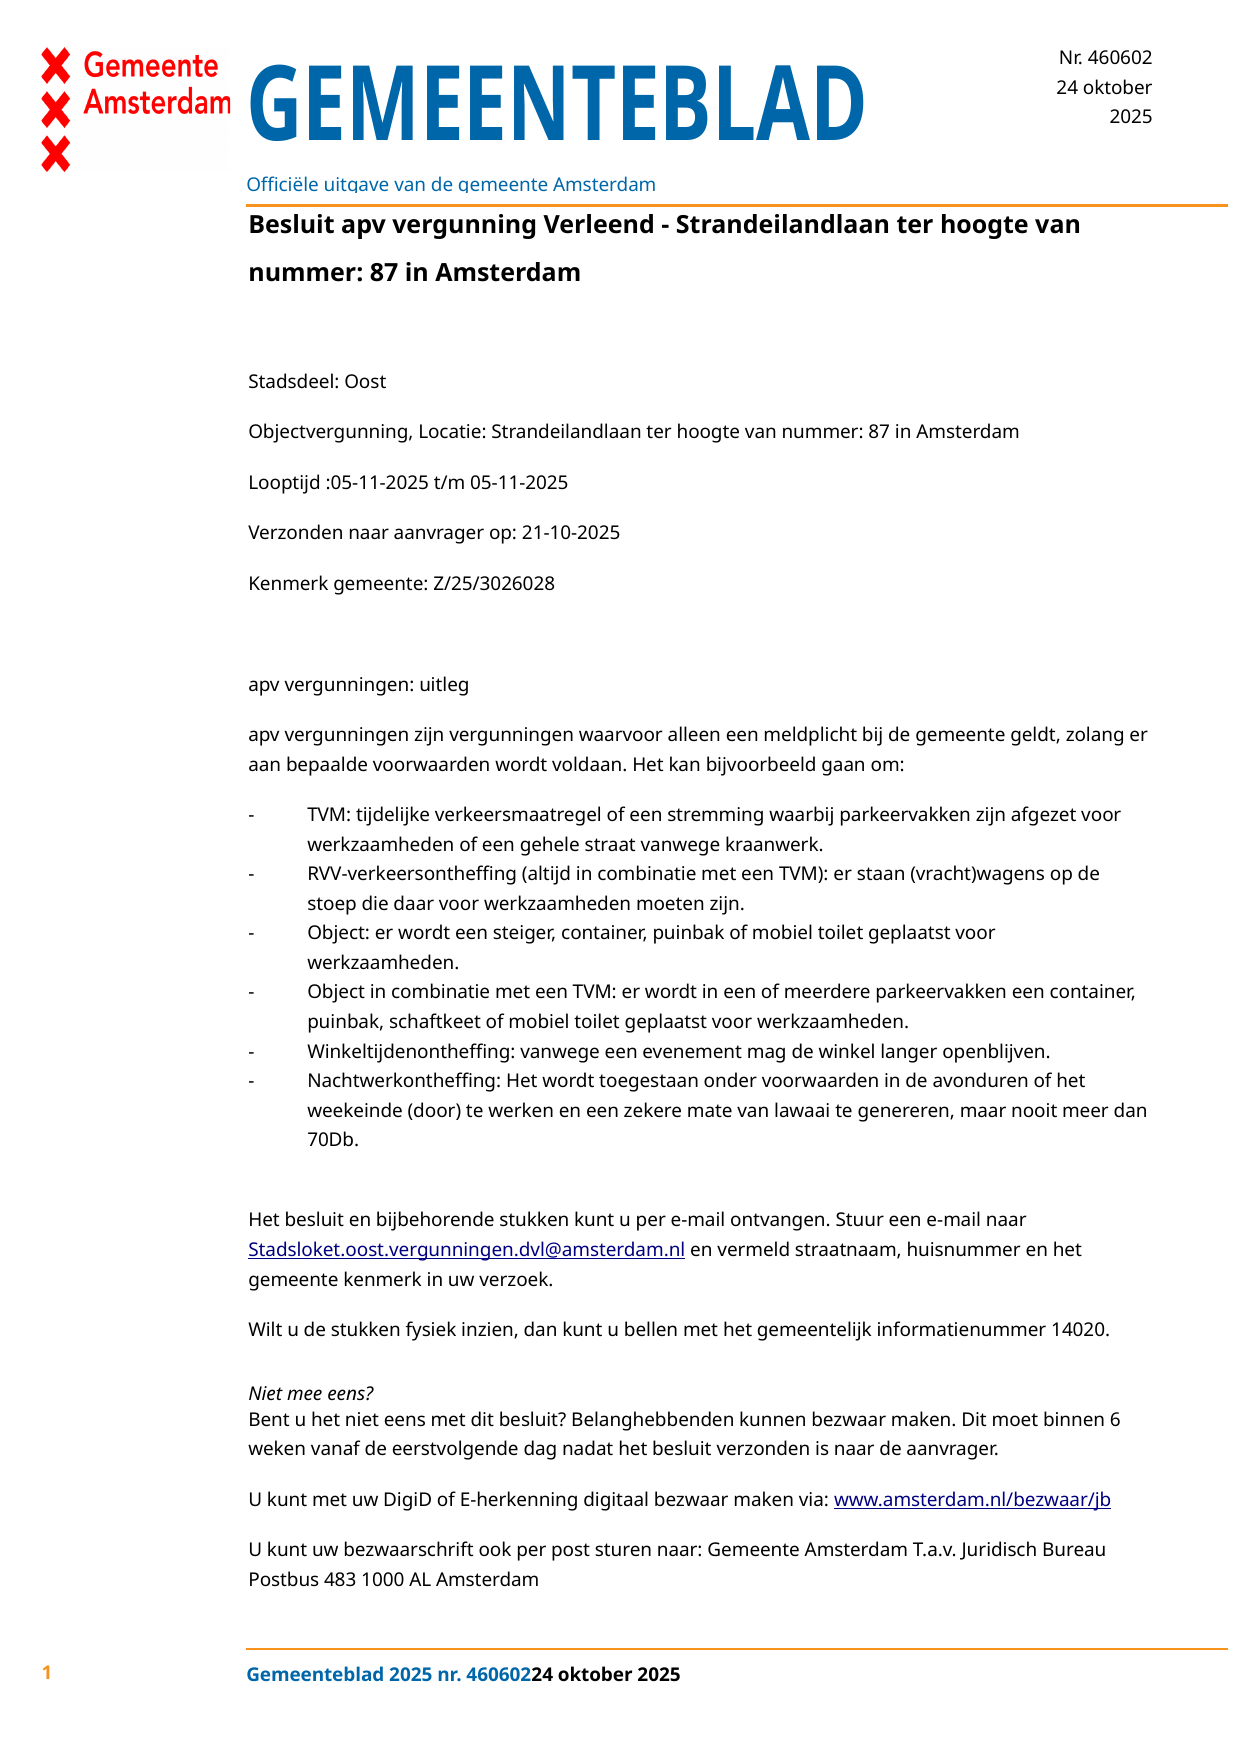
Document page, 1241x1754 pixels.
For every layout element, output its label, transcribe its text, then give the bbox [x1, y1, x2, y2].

list Object: er wordt een steiger, container, puinbak of mobiel toilet geplaatst voor werkzaamheden. [248, 919, 1152, 975]
text Objectvergunning, Locatie: Strandeilandlaan ter hoogte van nummer: 87 in Amsterdam [248, 419, 1152, 444]
picture [41, 47, 231, 172]
text Het besluit en bijbehorende stukken kunt u per e-mail ontvangen. Stuur een e-mail naar Stadsloket.oost.vergunningen.dvl@amsterdam.nl en vermeld straatnaam, huisnummer en het gemeente kenmerk in uw verzoek. [248, 1207, 1152, 1292]
text Kenmerk gemeente: Z/25/3026028 [248, 570, 1152, 596]
text Stadsdeel: Oost [248, 368, 1152, 394]
text U kunt uw bezwaarschrift ook per post sturen naar: Gemeente Amsterdam T.a.v. Juridisch Bureau Postbus 483 1000 AL Amsterdam [248, 1536, 1152, 1592]
text apv vergunningen zijn vergunningen waarvoor alleen een meldplicht bij de gemeente geldt, zolang er aan bepaalde voorwaarden wordt voldaan. Het kan bijvoorbeeld gaan om: [248, 721, 1152, 777]
text Niet mee eens? [248, 1380, 1152, 1406]
text Bent u het niet eens met dit besluit? Belanghebbenden kunnen bezwaar maken. Dit moet binnen 6 weken vanaf de eerstvolgende dag nadat het besluit verzonden is naar de aanvrager. [248, 1406, 1152, 1461]
text Looptijd :05-11-2025 t/m 05-11-2025 [248, 469, 1152, 495]
list Object in combinatie met een TVM: er wordt in een of meerdere parkeervakken een container, puinbak, schaftkeet of mobiel toilet geplaatst voor werkzaamheden. [248, 979, 1152, 1034]
list RVV-verkeersontheffing (altijd in combinatie met een TVM): er staan (vracht)wagens op de stoep die daar voor werkzaamheden moeten zijn. [248, 860, 1152, 916]
text U kunt met uw DigiD of E-herkenning digitaal bezwaar maken via: www.amsterdam.nl/bezwaar/jb [248, 1486, 1152, 1512]
text Verzonden naar aanvrager op: 21-10-2025 [248, 519, 1152, 545]
text Besluit apv vergunning Verleend - Strandeilandlaan ter hoogte van nummer: 87 in Amsterdam [248, 207, 1152, 288]
text apv vergunningen: uitleg [248, 671, 1152, 697]
list TVM: tijdelijke verkeersmaatregel of een stremming waarbij parkeervakken zijn afgezet voor werkzaamheden of een gehele straat vanwege kraanwerk. [248, 801, 1152, 857]
list Nachtwerkontheffing: Het wordt toegestaan onder voorwaarden in de avonduren of het weekeinde (door) te werken en een zekere mate van lawaai te genereren, maar nooit meer dan 70Db. [248, 1067, 1152, 1152]
text Wilt u de stukken fysiek inzien, dan kunt u bellen met het gemeentelijk informatienummer 14020. [248, 1316, 1152, 1342]
list Winkeltijdenontheffing: vanwege een evenement mag de winkel langer openblijven. [248, 1038, 1152, 1064]
